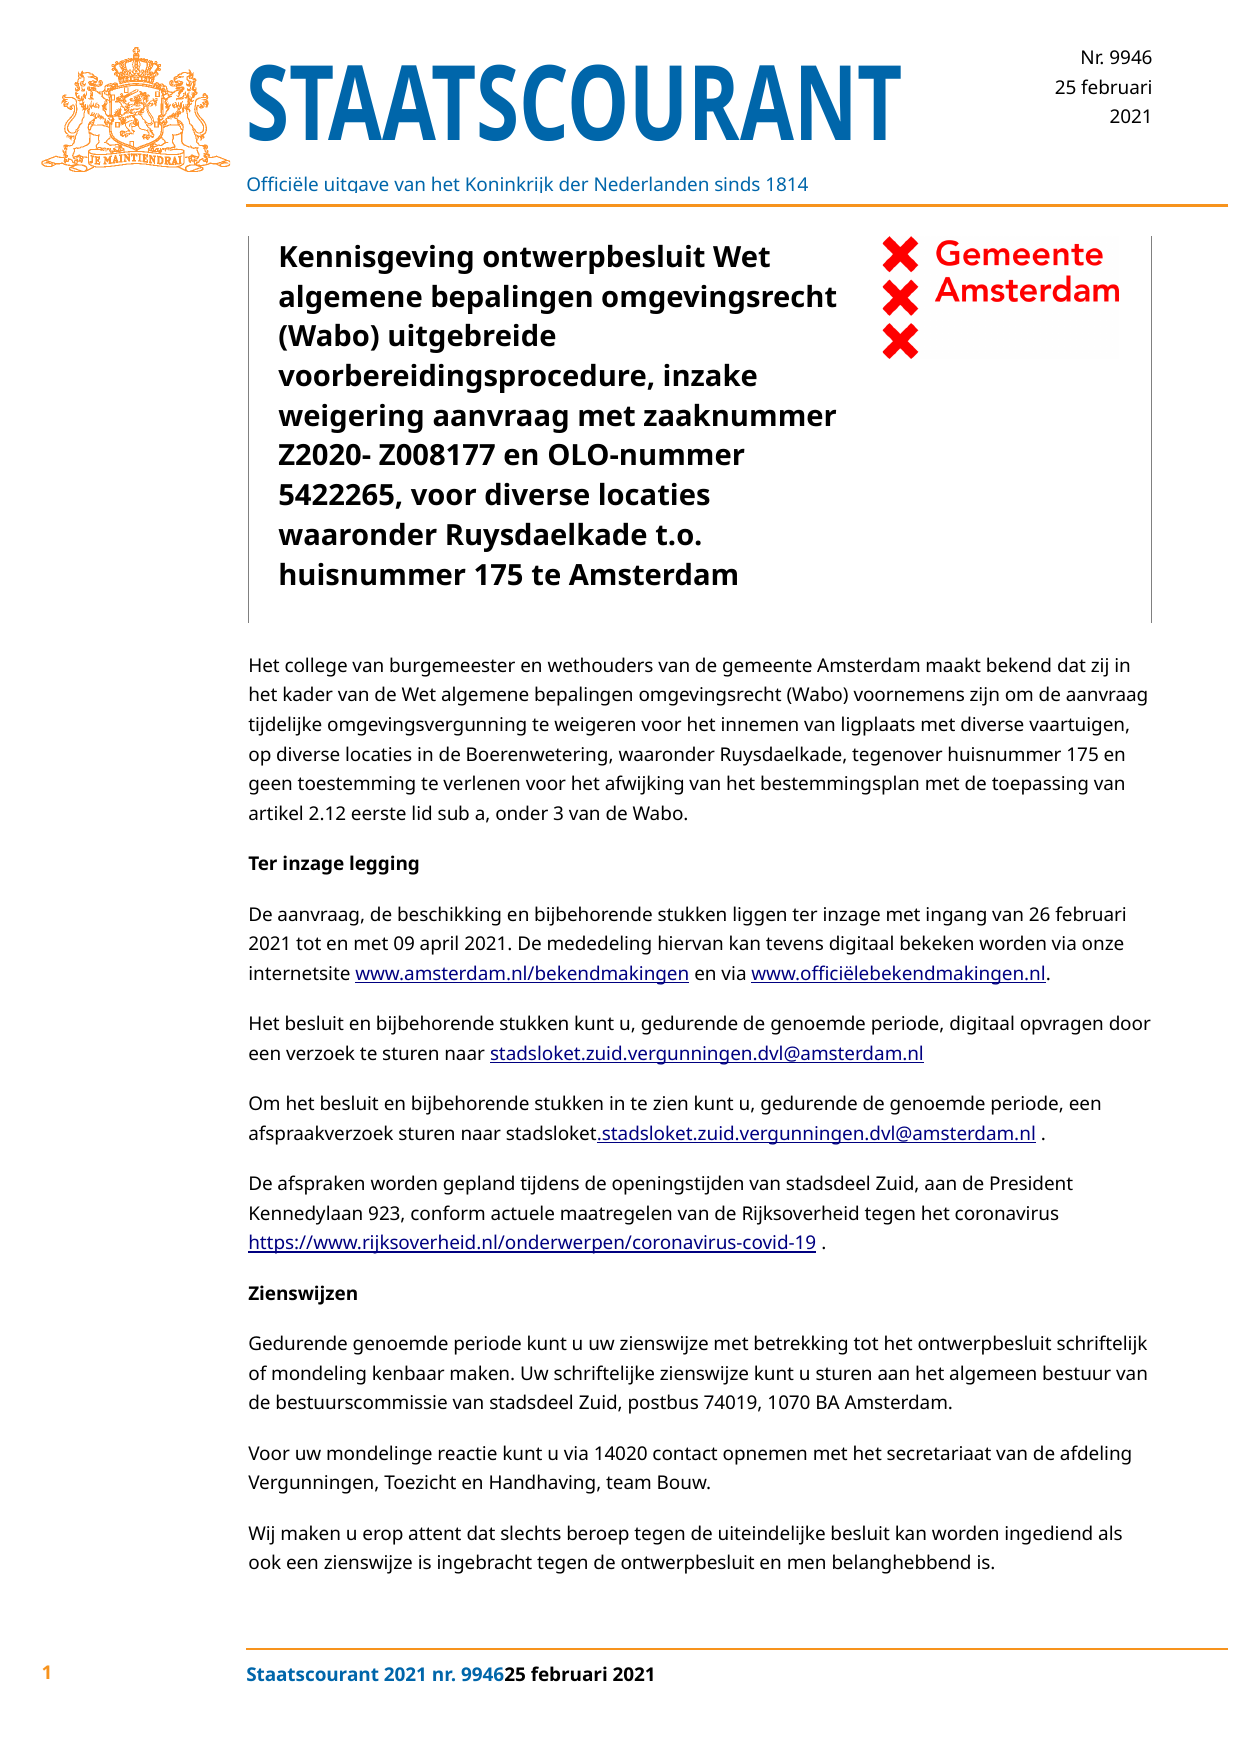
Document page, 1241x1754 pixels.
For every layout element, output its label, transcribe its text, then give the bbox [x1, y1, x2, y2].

text Het besluit en bijbehorende stukken kunt u, gedurende de genoemde periode, digitaal opvragen door een verzoek te sturen naar stadsloket.zuid.vergunningen.dvl@amsterdam.nl [248, 1010, 1152, 1066]
picture [882, 236, 1119, 359]
text De aanvraag, de beschikking en bijbehorende stukken liggen ter inzage met ingang van 26 februari 2021 tot en met 09 april 2021. De mededeling hiervan kan tevens digitaal bekeken worden via onze internetsite www.amsterdam.nl/bekendmakingen en via www.officiëlebekendmakingen.nl. [248, 901, 1152, 986]
text Het college van burgemeester en wethouders van de gemeente Amsterdam maakt bekend dat zij in het kader van de Wet algemene bepalingen omgevingsrecht (Wabo) voornemens zijn om de aanvraag tijdelijke omgevingsvergunning te weigeren voor het innemen van ligplaats met diverse vaartuigen, op diverse locaties in de Boerenwetering, waaronder Ruysdaelkade, tegenover huisnummer 175 en geen toestemming te verlenen voor het afwijking van het bestemmingsplan met de toepassing van artikel 2.12 eerste lid sub a, onder 3 van de Wabo. [248, 652, 1152, 826]
text Zienswijzen [248, 1280, 1152, 1306]
text Voor uw mondelinge reactie kunt u via 14020 contact opnemen met het secretariaat van de afdeling Vergunningen, Toezicht en Handhaving, team Bouw. [248, 1440, 1152, 1495]
table_header Kennisgeving ontwerpbesluit Wet algemene bepalingen omgevingsrecht (Wabo) uitgebreide voorbereidingsprocedure, inzake weigering aanvraag met zaaknummer Z2020- Z008177 en OLO-nummer 5422265, voor diverse locaties waaronder Ruysdaelkade t.o. huisnummer 175 te Amsterdam [249, 236, 850, 623]
text Om het besluit en bijbehorende stukken in te zien kunt u, gedurende de genoemde periode, een afspraakverzoek sturen naar stadsloket.stadsloket.zuid.vergunningen.dvl@amsterdam.nl . [248, 1090, 1152, 1146]
picture [41, 47, 231, 172]
table_header [850, 236, 1151, 623]
text De afspraken worden gepland tijdens de openingstijden van stadsdeel Zuid, aan de President Kennedylaan 923, conform actuele maatregelen van de Rijksoverheid tegen het coronavirus https://www.rijksoverheid.nl/onderwerpen/coronavirus-covid-19 . [248, 1170, 1152, 1255]
text Gedurende genoemde periode kunt u uw zienswijze met betrekking tot het ontwerpbesluit schriftelijk of mondeling kenbaar maken. Uw schriftelijke zienswijze kunt u sturen aan het algemeen bestuur van de bestuurscommissie van stadsdeel Zuid, postbus 74019, 1070 BA Amsterdam. [248, 1330, 1152, 1415]
text Wij maken u erop attent dat slechts beroep tegen de uiteindelijke besluit kan worden ingediend als ook een zienswijze is ingebracht tegen de ontwerpbesluit en men belanghebbend is. [248, 1520, 1152, 1575]
text Ter inzage legging [248, 850, 1152, 876]
